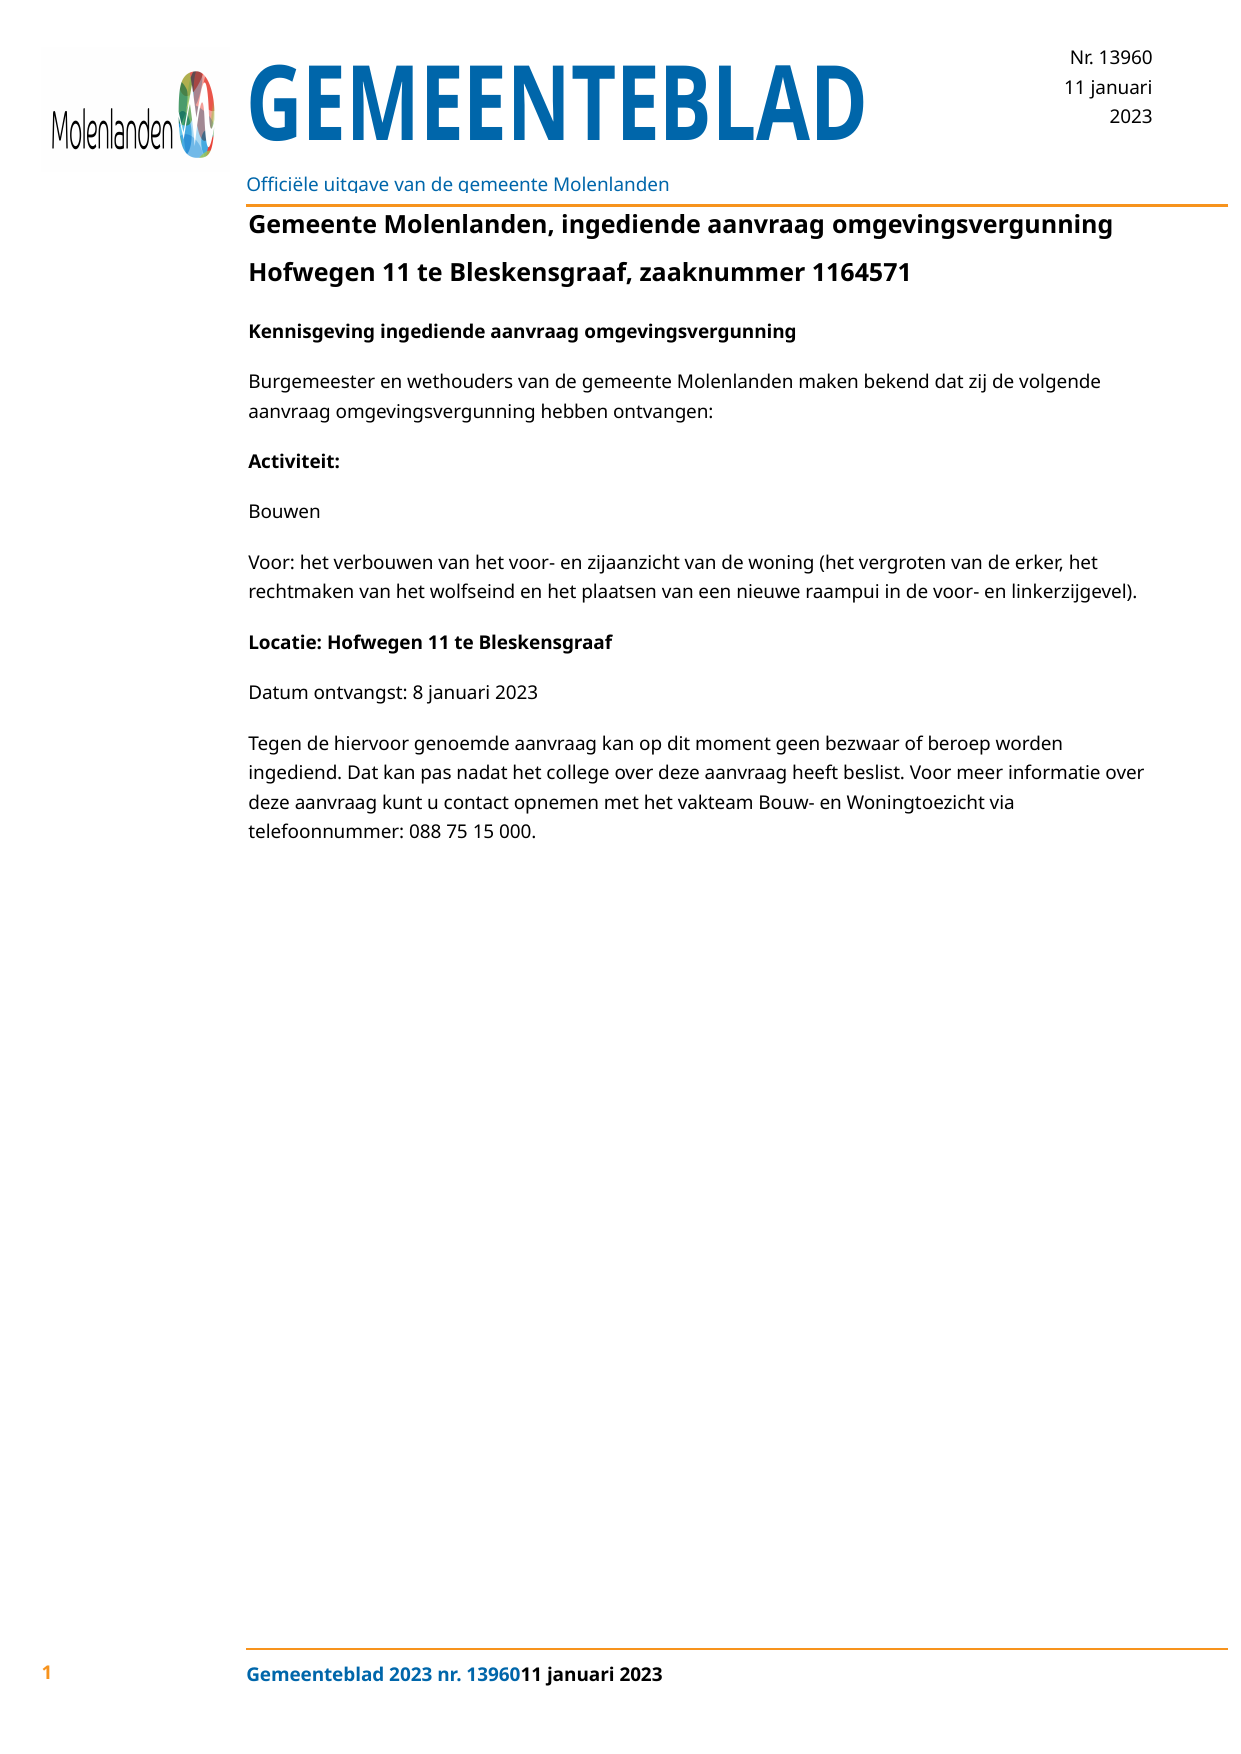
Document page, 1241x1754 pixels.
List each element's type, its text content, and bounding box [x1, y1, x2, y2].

picture [41, 47, 231, 172]
text Kennisgeving ingediende aanvraag omgevingsvergunning [248, 318, 1152, 344]
text Burgemeester en wethouders van de gemeente Molenlanden maken bekend dat zij de volgende aanvraag omgevingsvergunning hebben ontvangen: [248, 368, 1152, 424]
text Locatie: Hofwegen 11 te Bleskensgraaf [248, 629, 1152, 655]
text Voor: het verbouwen van het voor- en zijaanzicht van de woning (het vergroten van de erker, het rechtmaken van het wolfseind en het plaatsen van een nieuwe raampui in de voor- en linkerzijgevel). [248, 549, 1152, 604]
text Datum ontvangst: 8 januari 2023 [248, 679, 1152, 705]
text Activiteit: [248, 448, 1152, 474]
text Bouwen [248, 499, 1152, 524]
text Gemeente Molenlanden, ingediende aanvraag omgevingsvergunning Hofwegen 11 te Bleskensgraaf, zaaknummer 1164571 [248, 207, 1152, 288]
text Tegen de hiervoor genoemde aanvraag kan op dit moment geen bezwaar of beroep worden ingediend. Dat kan pas nadat het college over deze aanvraag heeft beslist. Voor meer informatie over deze aanvraag kunt u contact opnemen met het vakteam Bouw- en Woningtoezicht via telefoonnummer: 088 75 15 000. [248, 730, 1152, 844]
